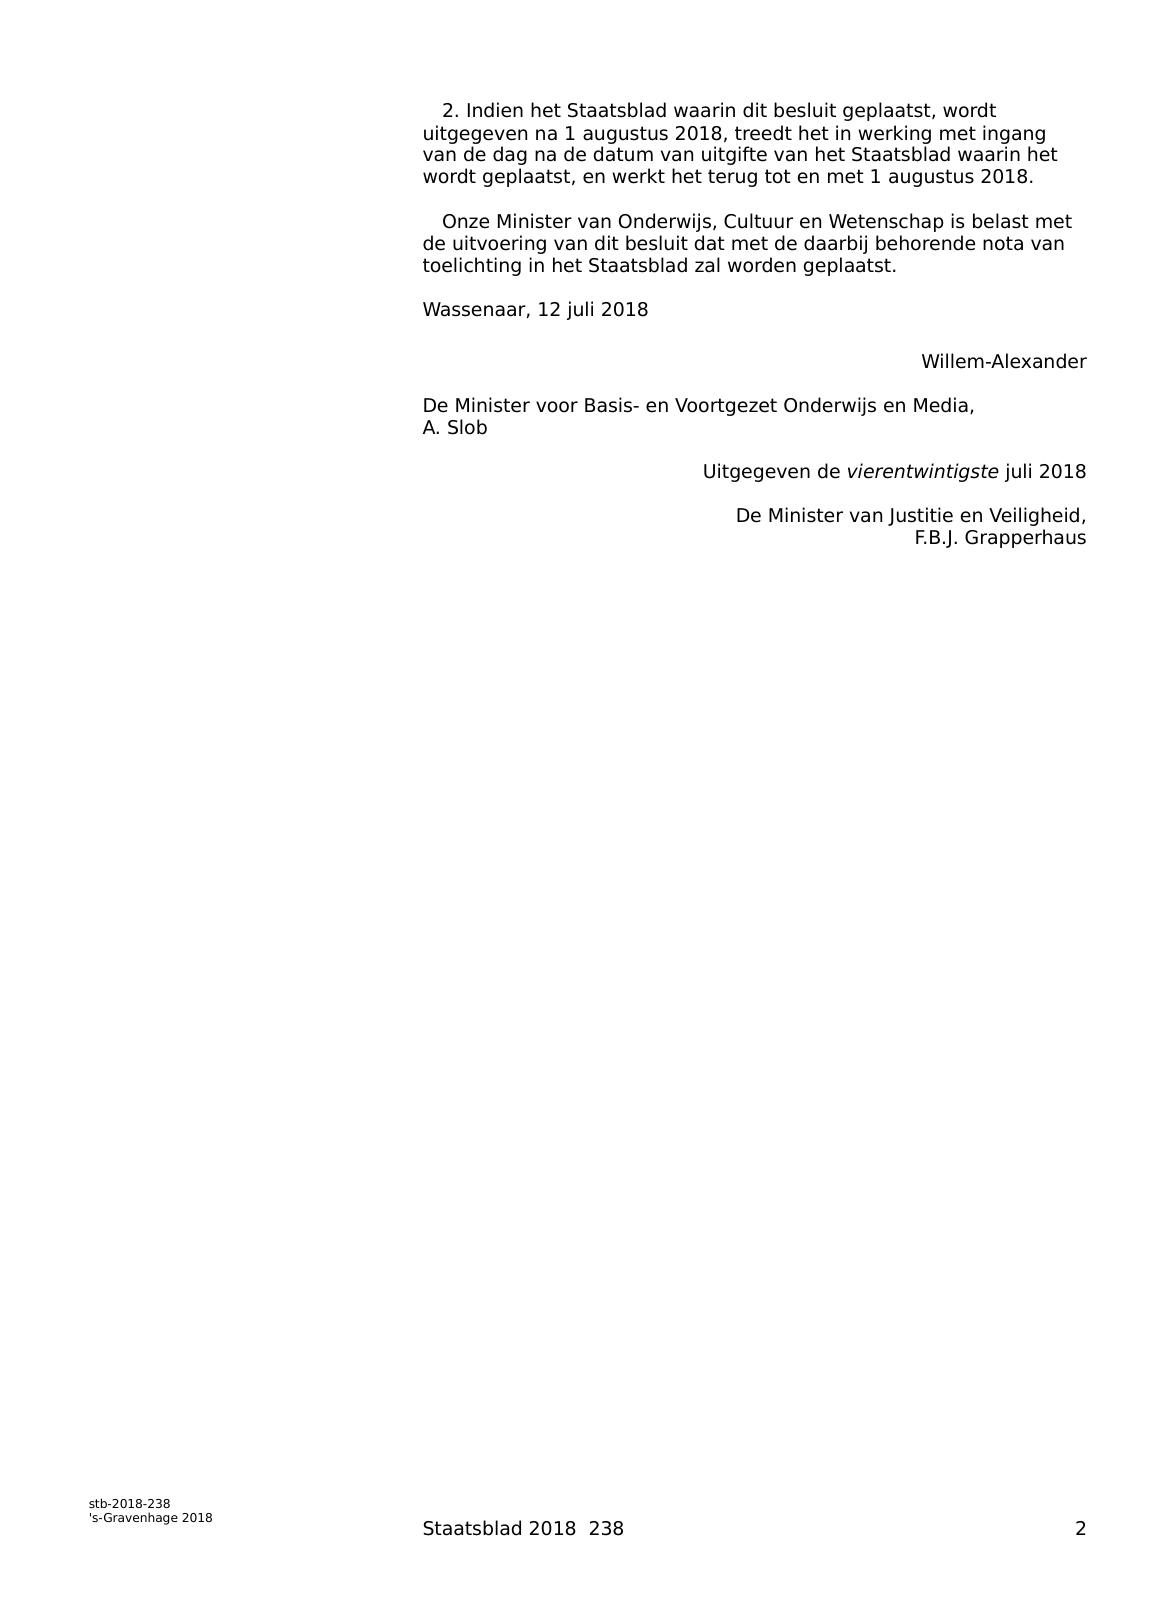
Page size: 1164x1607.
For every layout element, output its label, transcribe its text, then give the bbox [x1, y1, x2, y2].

text stb-2018-238 [88, 1497, 323, 1511]
text Wassenaar, 12 juli 2018 [422, 299, 1087, 321]
text De Minister van Justitie en Veiligheid, F.B.J. Grapperhaus [422, 505, 1087, 549]
text Onze Minister van Onderwijs, Cultuur en Wetenschap is belast met de uitvoering van dit besluit dat met de daarbij behorende nota van toelichting in het Staatsblad zal worden geplaatst. [422, 211, 1087, 276]
text Willem-Alexander [422, 351, 1087, 373]
text De Minister voor Basis- en Voortgezet Onderwijs en Media, A. Slob [422, 395, 1087, 439]
text 's-Gravenhage 2018 [88, 1511, 323, 1525]
text Uitgegeven de vierentwintigste juli 2018 [422, 461, 1087, 483]
text 2. Indien het Staatsblad waarin dit besluit geplaatst, wordt uitgegeven na 1 augustus 2018, treedt het in werking met ingang van de dag na de datum van uitgifte van het Staatsblad waarin het wordt geplaatst, en werkt het terug tot en met 1 augustus 2018. [422, 100, 1087, 188]
